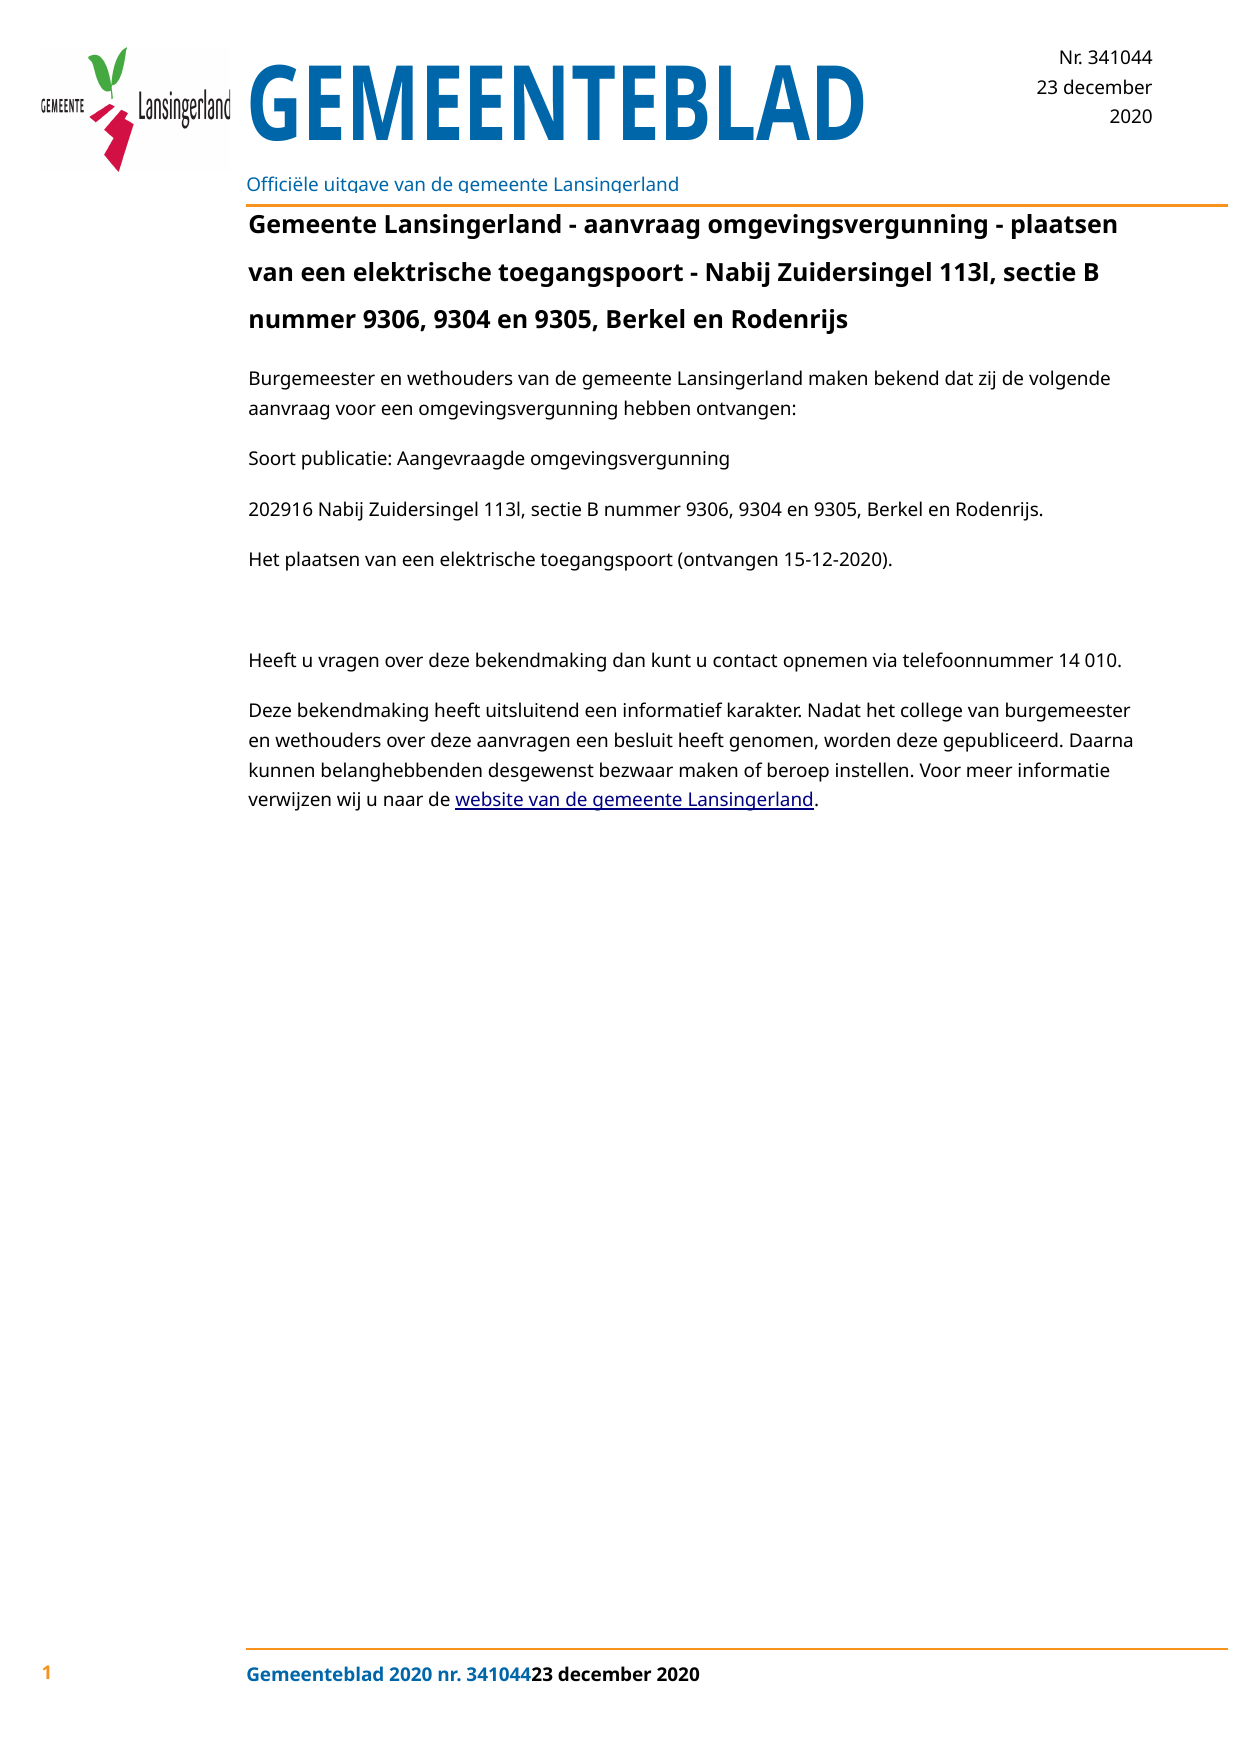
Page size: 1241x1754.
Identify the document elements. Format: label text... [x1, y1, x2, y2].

text Soort publicatie: Aangevraagde omgevingsvergunning [248, 446, 1152, 471]
text Het plaatsen van een elektrische toegangspoort (ontvangen 15-12-2020). [248, 546, 1152, 572]
picture [41, 47, 231, 172]
text 202916 Nabij Zuidersingel 113l, sectie B nummer 9306, 9304 en 9305, Berkel en Rodenrijs. [248, 496, 1152, 522]
text Burgemeester en wethouders van de gemeente Lansingerland maken bekend dat zij de volgende aanvraag voor een omgevingsvergunning hebben ontvangen: [248, 366, 1152, 421]
text Deze bekendmaking heeft uitsluitend een informatief karakter. Nadat het college van burgemeester en wethouders over deze aanvragen een besluit heeft genomen, worden deze gepubliceerd. Daarna kunnen belanghebbenden desgewenst bezwaar maken of beroep instellen. Voor meer informatie verwijzen wij u naar de website van de gemeente Lansingerland. [248, 698, 1152, 812]
text Heeft u vragen over deze bekendmaking dan kunt u contact opnemen via telefoonnummer 14 010. [248, 647, 1152, 673]
text Gemeente Lansingerland - aanvraag omgevingsvergunning - plaatsen van een elektrische toegangspoort - Nabij Zuidersingel 113l, sectie B nummer 9306, 9304 en 9305, Berkel en Rodenrijs [248, 207, 1152, 336]
